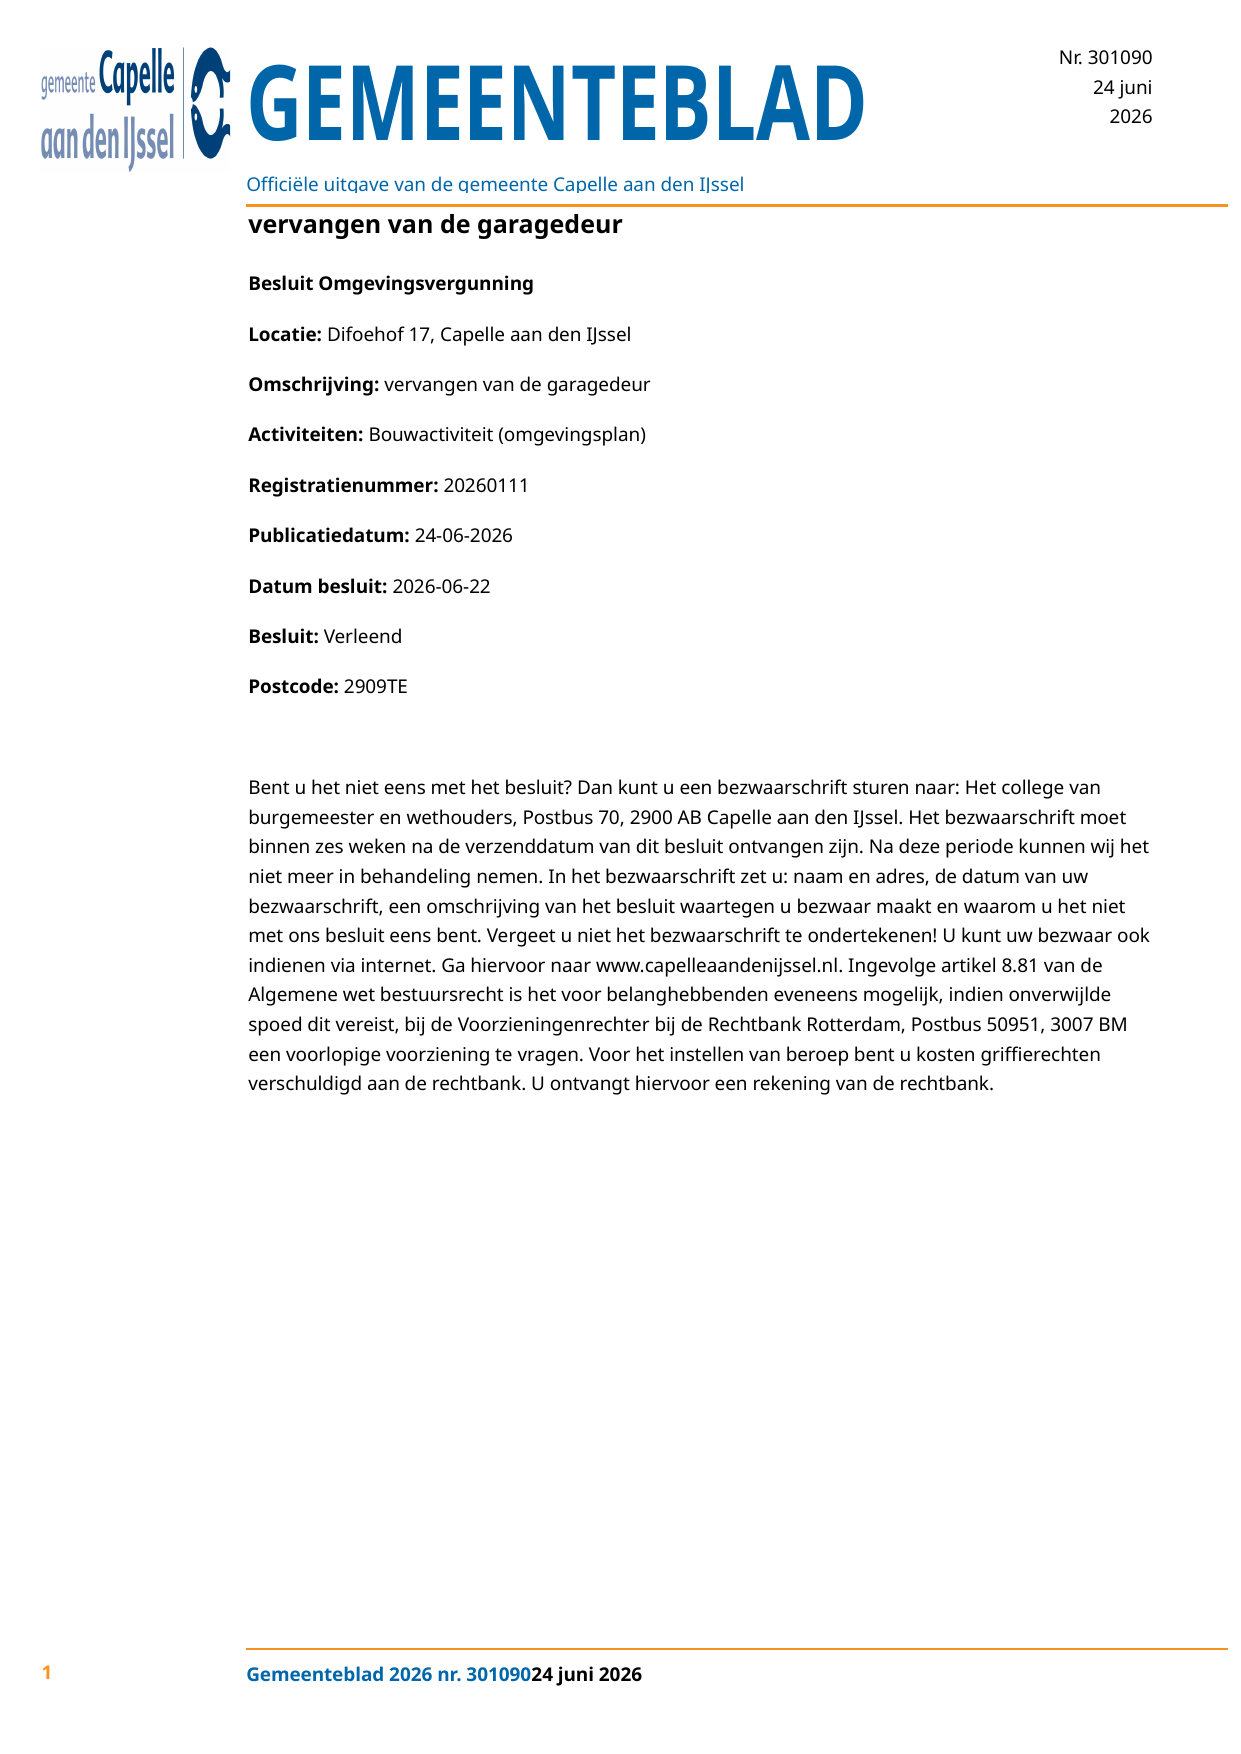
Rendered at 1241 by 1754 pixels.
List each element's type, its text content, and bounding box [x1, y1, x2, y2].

text Postcode: 2909TE [248, 674, 1152, 699]
picture [41, 47, 231, 172]
text Besluit: Verleend [248, 623, 1152, 649]
text Activiteiten: Bouwactiviteit (omgevingsplan) [248, 422, 1152, 447]
text Publicatiedatum: 24-06-2026 [248, 522, 1152, 548]
text vervangen van de garagedeur [248, 207, 1152, 241]
text Datum besluit: 2026-06-22 [248, 573, 1152, 598]
text Besluit Omgevingsvergunning [248, 270, 1152, 296]
text Registratienummer: 20260111 [248, 472, 1152, 498]
text Bent u het niet eens met het besluit? Dan kunt u een bezwaarschrift sturen naar: Het college van burgemeester en wethouders, Postbus 70, 2900 AB Capelle aan den IJssel. Het bezwaarschrift moet binnen zes weken na de verzenddatum van dit besluit ontvangen zijn. Na deze periode kunnen wij het niet meer in behandeling nemen. In het bezwaarschrift zet u: naam en adres, de datum van uw bezwaarschrift, een omschrijving van het besluit waartegen u bezwaar maakt en waarom u het niet met ons besluit eens bent. Vergeet u niet het bezwaarschrift te ondertekenen! U kunt uw bezwaar ook indienen via internet. Ga hiervoor naar www.capelleaandenijssel.nl. Ingevolge artikel 8.81 van de Algemene wet bestuursrecht is het voor belanghebbenden eveneens mogelijk, indien onverwijlde spoed dit vereist, bij de Voorzieningenrechter bij de Rechtbank Rotterdam, Postbus 50951, 3007 BM een voorlopige voorziening te vragen. Voor het instellen van beroep bent u kosten griffierechten verschuldigd aan de rechtbank. U ontvangt hiervoor een rekening van de rechtbank. [248, 774, 1152, 1096]
text Locatie: Difoehof 17, Capelle aan den IJssel [248, 321, 1152, 346]
text Omschrijving: vervangen van de garagedeur [248, 371, 1152, 397]
